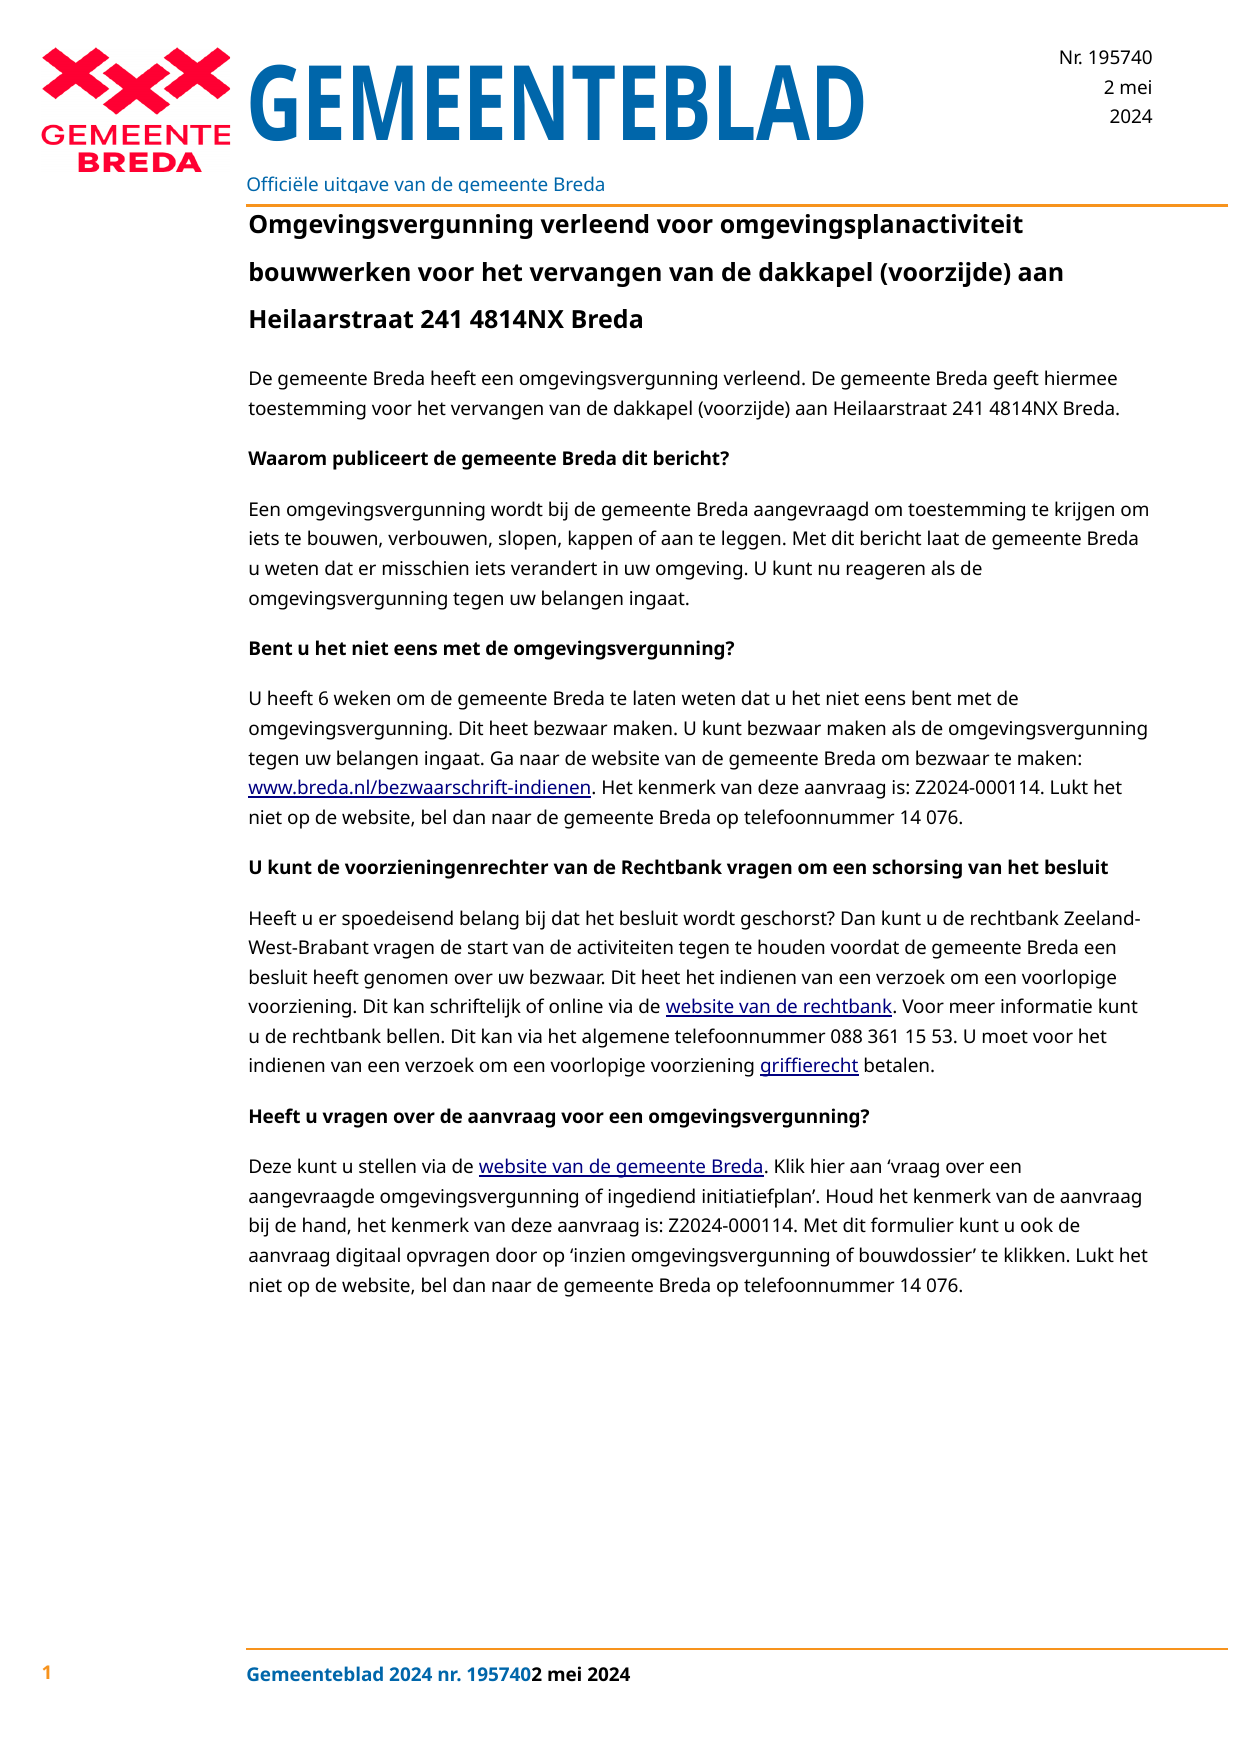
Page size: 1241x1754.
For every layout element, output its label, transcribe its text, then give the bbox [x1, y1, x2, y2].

picture [41, 47, 231, 172]
text Een omgevingsvergunning wordt bij de gemeente Breda aangevraagd om toestemming te krijgen om iets te bouwen, verbouwen, slopen, kappen of aan te leggen. Met dit bericht laat de gemeente Breda u weten dat er misschien iets verandert in uw omgeving. U kunt nu reageren als de omgevingsvergunning tegen uw belangen ingaat. [248, 496, 1152, 610]
text De gemeente Breda heeft een omgevingsvergunning verleend. De gemeente Breda geeft hiermee toestemming voor het vervangen van de dakkapel (voorzijde) aan Heilaarstraat 241 4814NX Breda. [248, 366, 1152, 421]
text Bent u het niet eens met de omgevingsvergunning? [248, 635, 1152, 661]
text U kunt de voorzieningenrechter van de Rechtbank vragen om een schorsing van het besluit [248, 854, 1152, 880]
text Omgevingsvergunning verleend voor omgevingsplanactiviteit bouwwerken voor het vervangen van de dakkapel (voorzijde) aan Heilaarstraat 241 4814NX Breda [248, 207, 1152, 336]
text Heeft u vragen over de aanvraag voor een omgevingsvergunning? [248, 1103, 1152, 1129]
text Deze kunt u stellen via de website van de gemeente Breda. Klik hier aan ‘vraag over een aangevraagde omgevingsvergunning of ingediend initiatiefplan’. Houd het kenmerk van de aanvraag bij de hand, het kenmerk van deze aanvraag is: Z2024-000114. Met dit formulier kunt u ook de aanvraag digitaal opvragen door op ‘inzien omgevingsvergunning of bouwdossier’ te klikken. Lukt het niet op de website, bel dan naar de gemeente Breda op telefoonnummer 14 076. [248, 1153, 1152, 1297]
text Heeft u er spoedeisend belang bij dat het besluit wordt geschorst? Dan kunt u de rechtbank Zeeland-West-Brabant vragen de start van de activiteiten tegen te houden voordat de gemeente Breda een besluit heeft genomen over uw bezwaar. Dit heet het indienen van een verzoek om een voorlopige voorziening. Dit kan schriftelijk of online via de website van de rechtbank. Voor meer informatie kunt u de rechtbank bellen. Dit kan via het algemene telefoonnummer 088 361 15 53. U moet voor het indienen van een verzoek om een voorlopige voorziening griffierecht betalen. [248, 905, 1152, 1078]
text U heeft 6 weken om de gemeente Breda te laten weten dat u het niet eens bent met de omgevingsvergunning. Dit heet bezwaar maken. U kunt bezwaar maken als de omgevingsvergunning tegen uw belangen ingaat. Ga naar de website van de gemeente Breda om bezwaar te maken: www.breda.nl/bezwaarschrift-indienen. Het kenmerk van deze aanvraag is: Z2024-000114. Lukt het niet op de website, bel dan naar de gemeente Breda op telefoonnummer 14 076. [248, 686, 1152, 829]
text Waarom publiceert de gemeente Breda dit bericht? [248, 446, 1152, 471]
